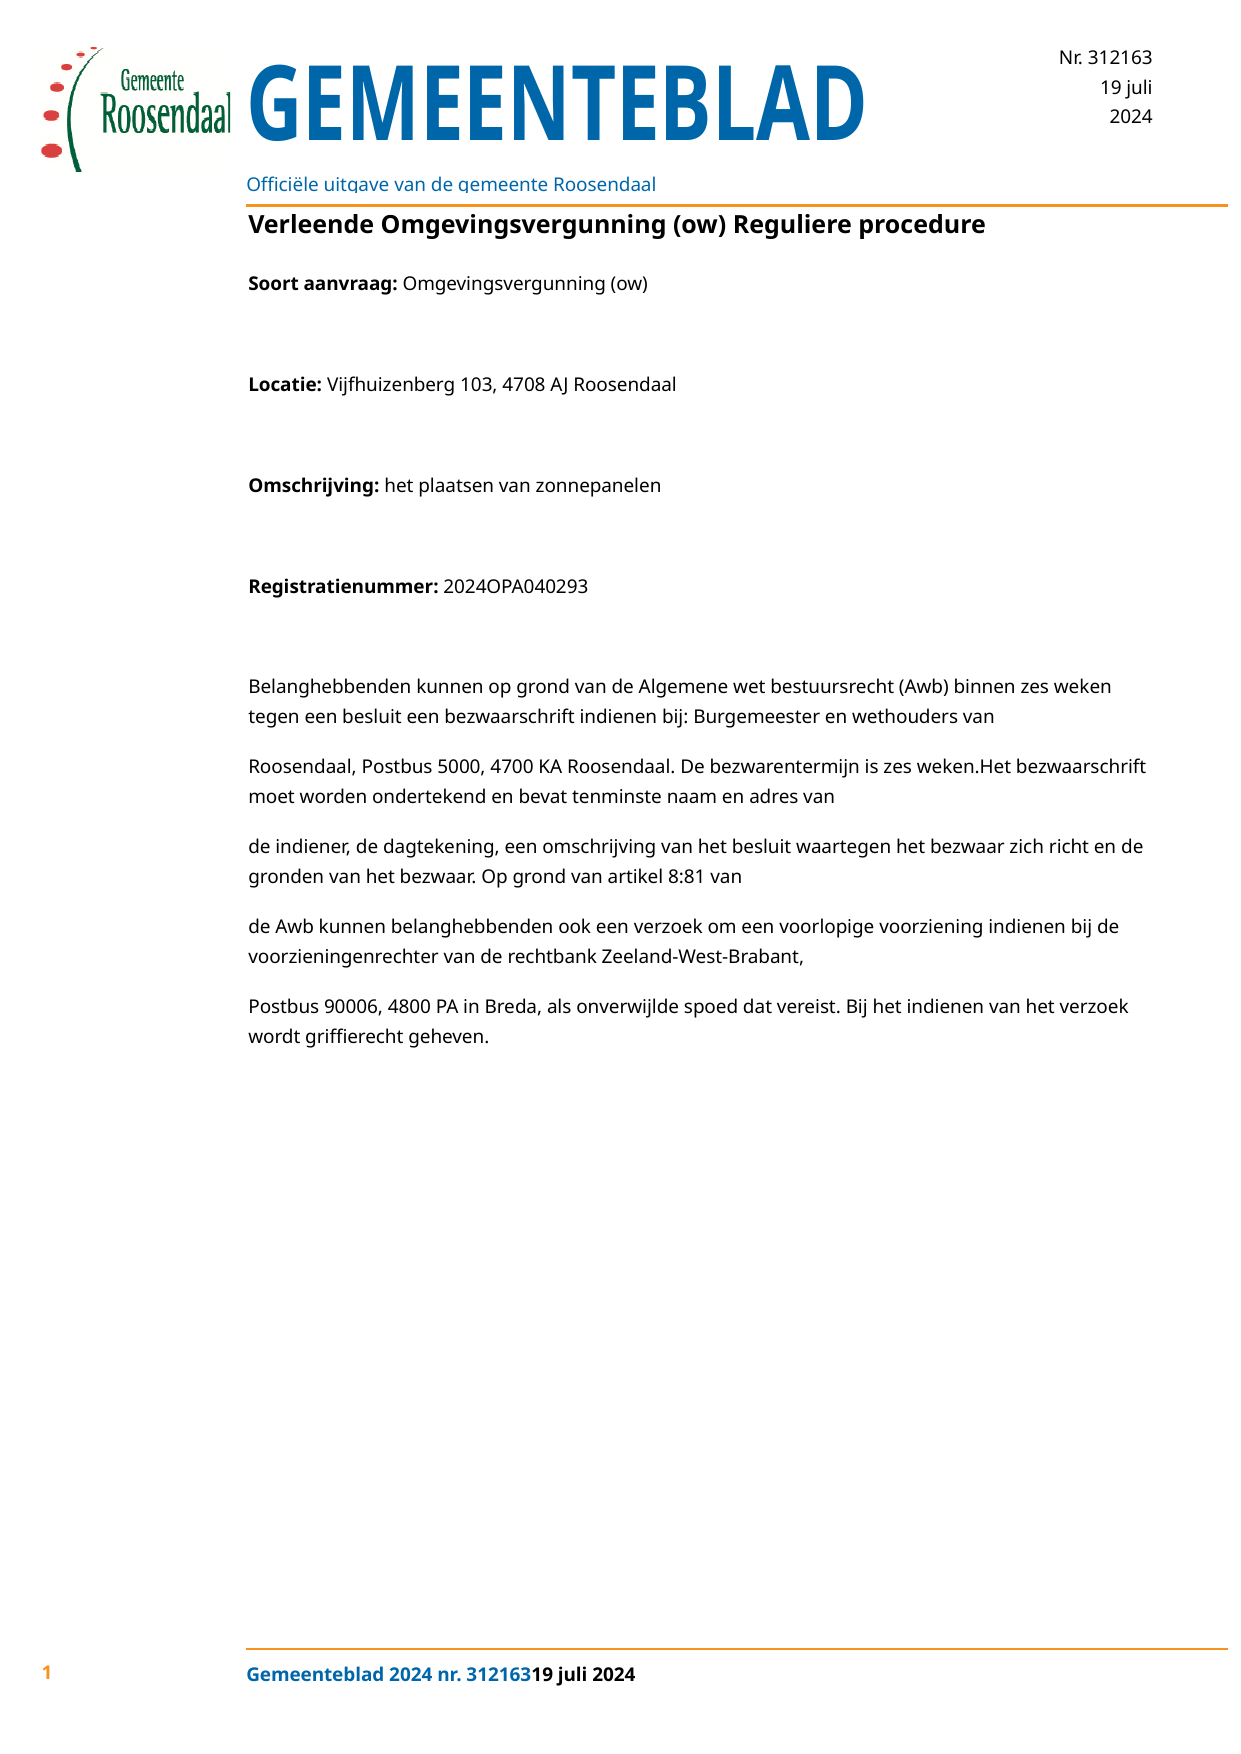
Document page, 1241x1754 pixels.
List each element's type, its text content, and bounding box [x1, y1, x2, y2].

text de Awb kunnen belanghebbenden ook een verzoek om een voorlopige voorziening indienen bij de voorzieningenrechter van de rechtbank Zeeland-West-Brabant, [248, 914, 1152, 969]
text Belanghebbenden kunnen op grond van de Algemene wet bestuursrecht (Awb) binnen zes weken tegen een besluit een bezwaarschrift indienen bij: Burgemeester en wethouders van [248, 674, 1152, 729]
picture [41, 47, 231, 172]
text Soort aanvraag: Omgevingsvergunning (ow) [248, 270, 1152, 296]
text de indiener, de dagtekening, een omschrijving van het besluit waartegen het bezwaar zich richt en de gronden van het bezwaar. Op grond van artikel 8:81 van [248, 834, 1152, 889]
text Postbus 90006, 4800 PA in Breda, als onverwijlde spoed dat vereist. Bij het indienen van het verzoek wordt griffierecht geheven. [248, 994, 1152, 1049]
text Roosendaal, Postbus 5000, 4700 KA Roosendaal. De bezwarentermijn is zes weken.Het bezwaarschrift moet worden ondertekend en bevat tenminste naam en adres van [248, 754, 1152, 809]
text Verleende Omgevingsvergunning (ow) Reguliere procedure [248, 207, 1152, 241]
text Registratienummer: 2024OPA040293 [248, 573, 1152, 598]
text Omschrijving: het plaatsen van zonnepanelen [248, 472, 1152, 498]
text Locatie: Vijfhuizenberg 103, 4708 AJ Roosendaal [248, 371, 1152, 397]
